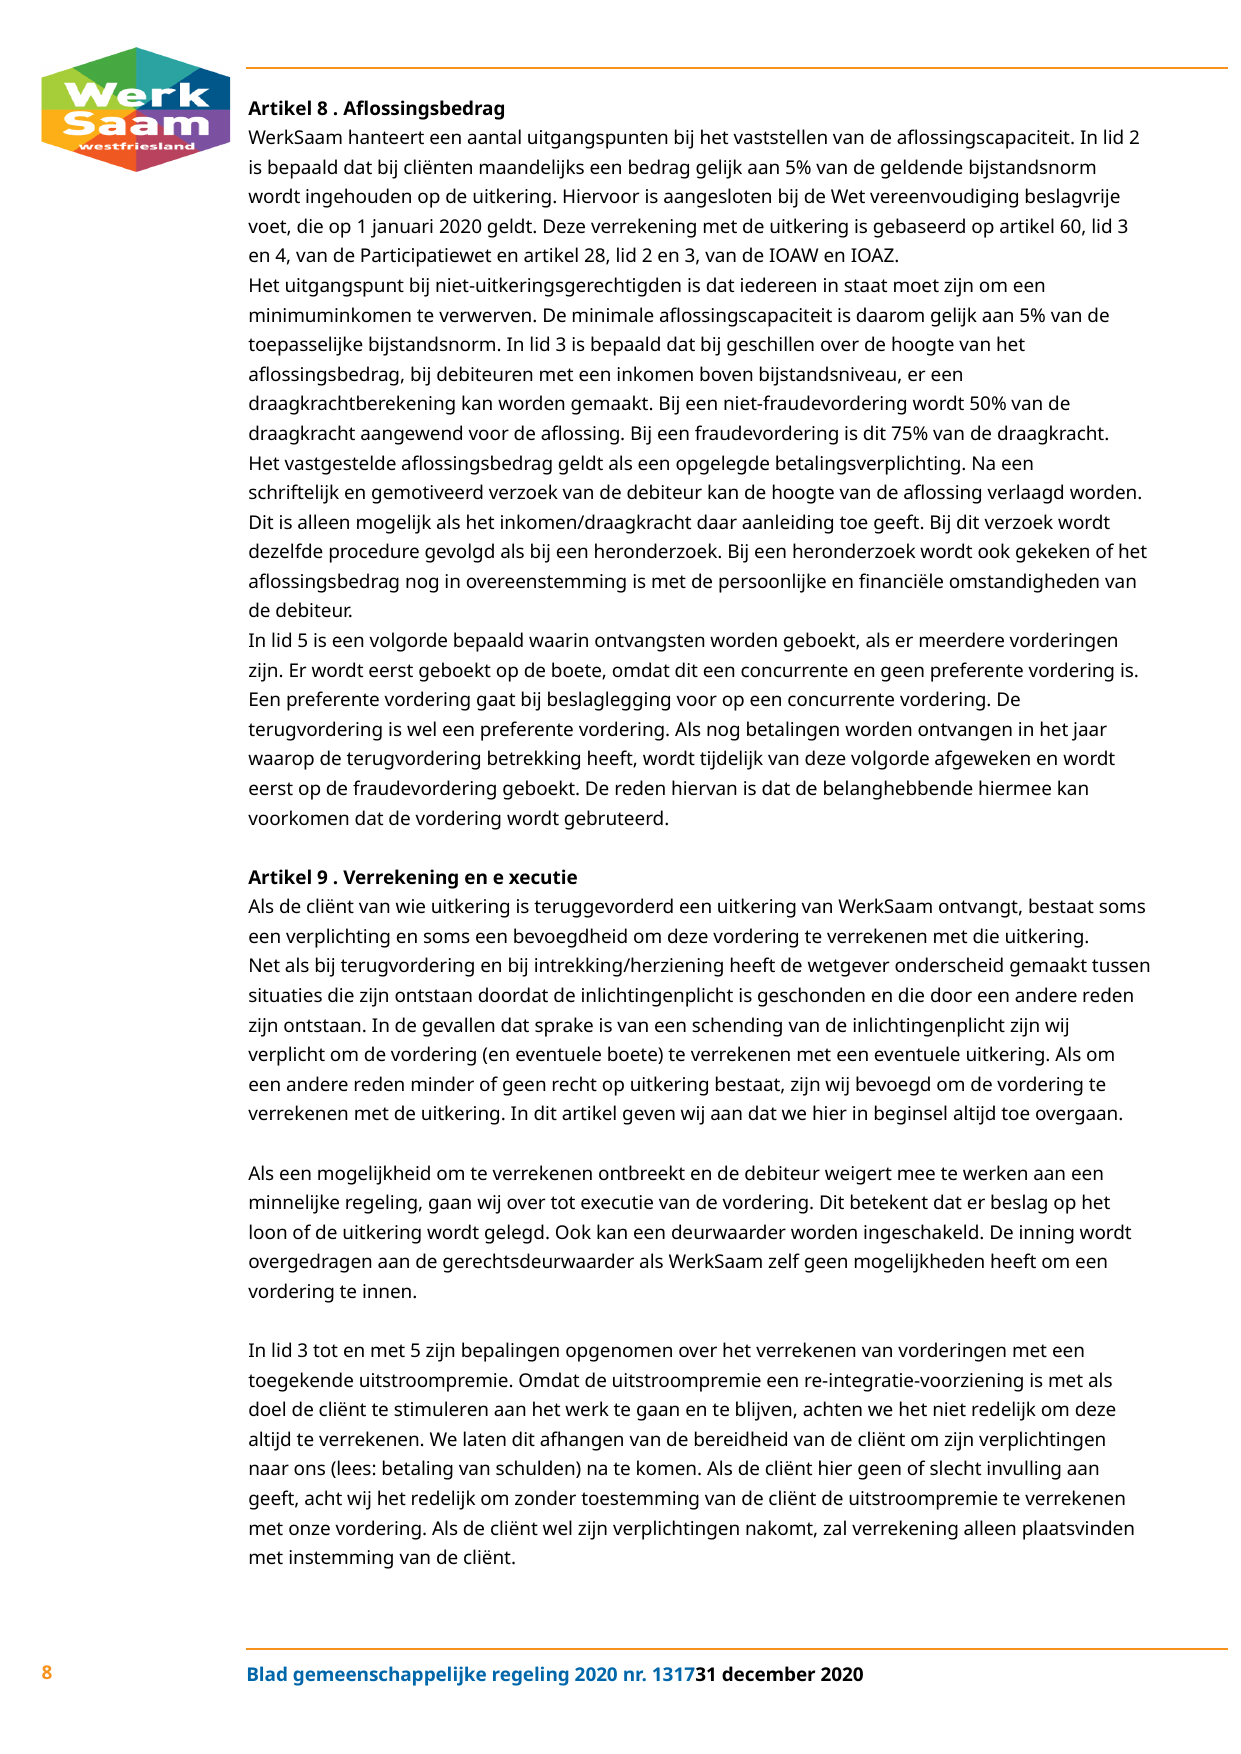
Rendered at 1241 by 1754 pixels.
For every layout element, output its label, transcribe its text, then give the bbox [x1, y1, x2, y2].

picture [41, 47, 231, 172]
text Als een mogelijkheid om te verrekenen ontbreekt en de debiteur weigert mee te werken aan een minnelijke regeling, gaan wij over tot executie van de vordering. Dit betekent dat er beslag op het loon of de uitkering wordt gelegd. Ook kan een deurwaarder worden ingeschakeld. De inning wordt overgedragen aan de gerechtsdeurwaarder als WerkSaam zelf geen mogelijkheden heeft om een vordering te innen. [248, 1160, 1152, 1304]
text Artikel 9 . Verrekening en e xecutie [248, 864, 1152, 890]
text Het vastgestelde aflossingsbedrag geldt als een opgelegde betalingsverplichting. Na een [248, 450, 1152, 476]
text schriftelijk en gemotiveerd verzoek van de debiteur kan de hoogte van de aflossing verlaagd worden. Dit is alleen mogelijk als het inkomen/draagkracht daar aanleiding toe geeft. Bij dit verzoek wordt dezelfde procedure gevolgd als bij een heronderzoek. Bij een heronderzoek wordt ook gekeken of het aflossingsbedrag nog in overeenstemming is met de persoonlijke en financiële omstandigheden van de debiteur. [248, 479, 1152, 623]
text Net als bij terugvordering en bij intrekking/herziening heeft de wetgever onderscheid gemaakt tussen situaties die zijn ontstaan doordat de inlichtingenplicht is geschonden en die door een andere reden zijn ontstaan. In de gevallen dat sprake is van een schending van de inlichtingenplicht zijn wij verplicht om de vordering (en eventuele boete) te verrekenen met een eventuele uitkering. Als om een andere reden minder of geen recht op uitkering bestaat, zijn wij bevoegd om de vordering te verrekenen met de uitkering. In dit artikel geven wij aan dat we hier in beginsel altijd toe overgaan. [248, 953, 1152, 1126]
text Artikel 8 . Aflossingsbedrag [248, 95, 1152, 121]
text Het uitgangspunt bij niet-uitkeringsgerechtigden is dat iedereen in staat moet zijn om een minimuminkomen te verwerven. De minimale aflossingscapaciteit is daarom gelijk aan 5% van de toepasselijke bijstandsnorm. In lid 3 is bepaald dat bij geschillen over de hoogte van het aflossingsbedrag, bij debiteuren met een inkomen boven bijstandsniveau, er een draagkrachtberekening kan worden gemaakt. Bij een niet-fraudevordering wordt 50% van de draagkracht aangewend voor de aflossing. Bij een fraudevordering is dit 75% van de draagkracht. [248, 272, 1152, 446]
text In lid 5 is een volgorde bepaald waarin ontvangsten worden geboekt, als er meerdere vorderingen zijn. Er wordt eerst geboekt op de boete, omdat dit een concurrente en geen preferente vordering is. Een preferente vordering gaat bij beslaglegging voor op een concurrente vordering. De terugvordering is wel een preferente vordering. Als nog betalingen worden ontvangen in het jaar waarop de terugvordering betrekking heeft, wordt tijdelijk van deze volgorde afgeweken en wordt eerst op de fraudevordering geboekt. De reden hiervan is dat de belanghebbende hiermee kan voorkomen dat de vordering wordt gebruteerd. [248, 627, 1152, 831]
text Als de cliënt van wie uitkering is teruggevorderd een uitkering van WerkSaam ontvangt, bestaat soms een verplichting en soms een bevoegdheid om deze vordering te verrekenen met die uitkering. [248, 893, 1152, 949]
text In lid 3 tot en met 5 zijn bepalingen opgenomen over het verrekenen van vorderingen met een toegekende uitstroompremie. Omdat de uitstroompremie een re-integratie-voorziening is met als doel de cliënt te stimuleren aan het werk te gaan en te blijven, achten we het niet redelijk om deze altijd te verrekenen. We laten dit afhangen van de bereidheid van de cliënt om zijn verplichtingen naar ons (lees: betaling van schulden) na te komen. Als de cliënt hier geen of slecht invulling aan geeft, acht wij het redelijk om zonder toestemming van de cliënt de uitstroompremie te verrekenen met onze vordering. Als de cliënt wel zijn verplichtingen nakomt, zal verrekening alleen plaatsvinden met instemming van de cliënt. [248, 1337, 1152, 1570]
text WerkSaam hanteert een aantal uitgangspunten bij het vaststellen van de aflossingscapaciteit. In lid 2 is bepaald dat bij cliënten maandelijks een bedrag gelijk aan 5% van de geldende bijstandsnorm wordt ingehouden op de uitkering. Hiervoor is aangesloten bij de Wet vereenvoudiging beslagvrije voet, die op 1 januari 2020 geldt. Deze verrekening met de uitkering is gebaseerd op artikel 60, lid 3 en 4, van de Participatiewet en artikel 28, lid 2 en 3, van de IOAW en IOAZ. [248, 124, 1152, 268]
